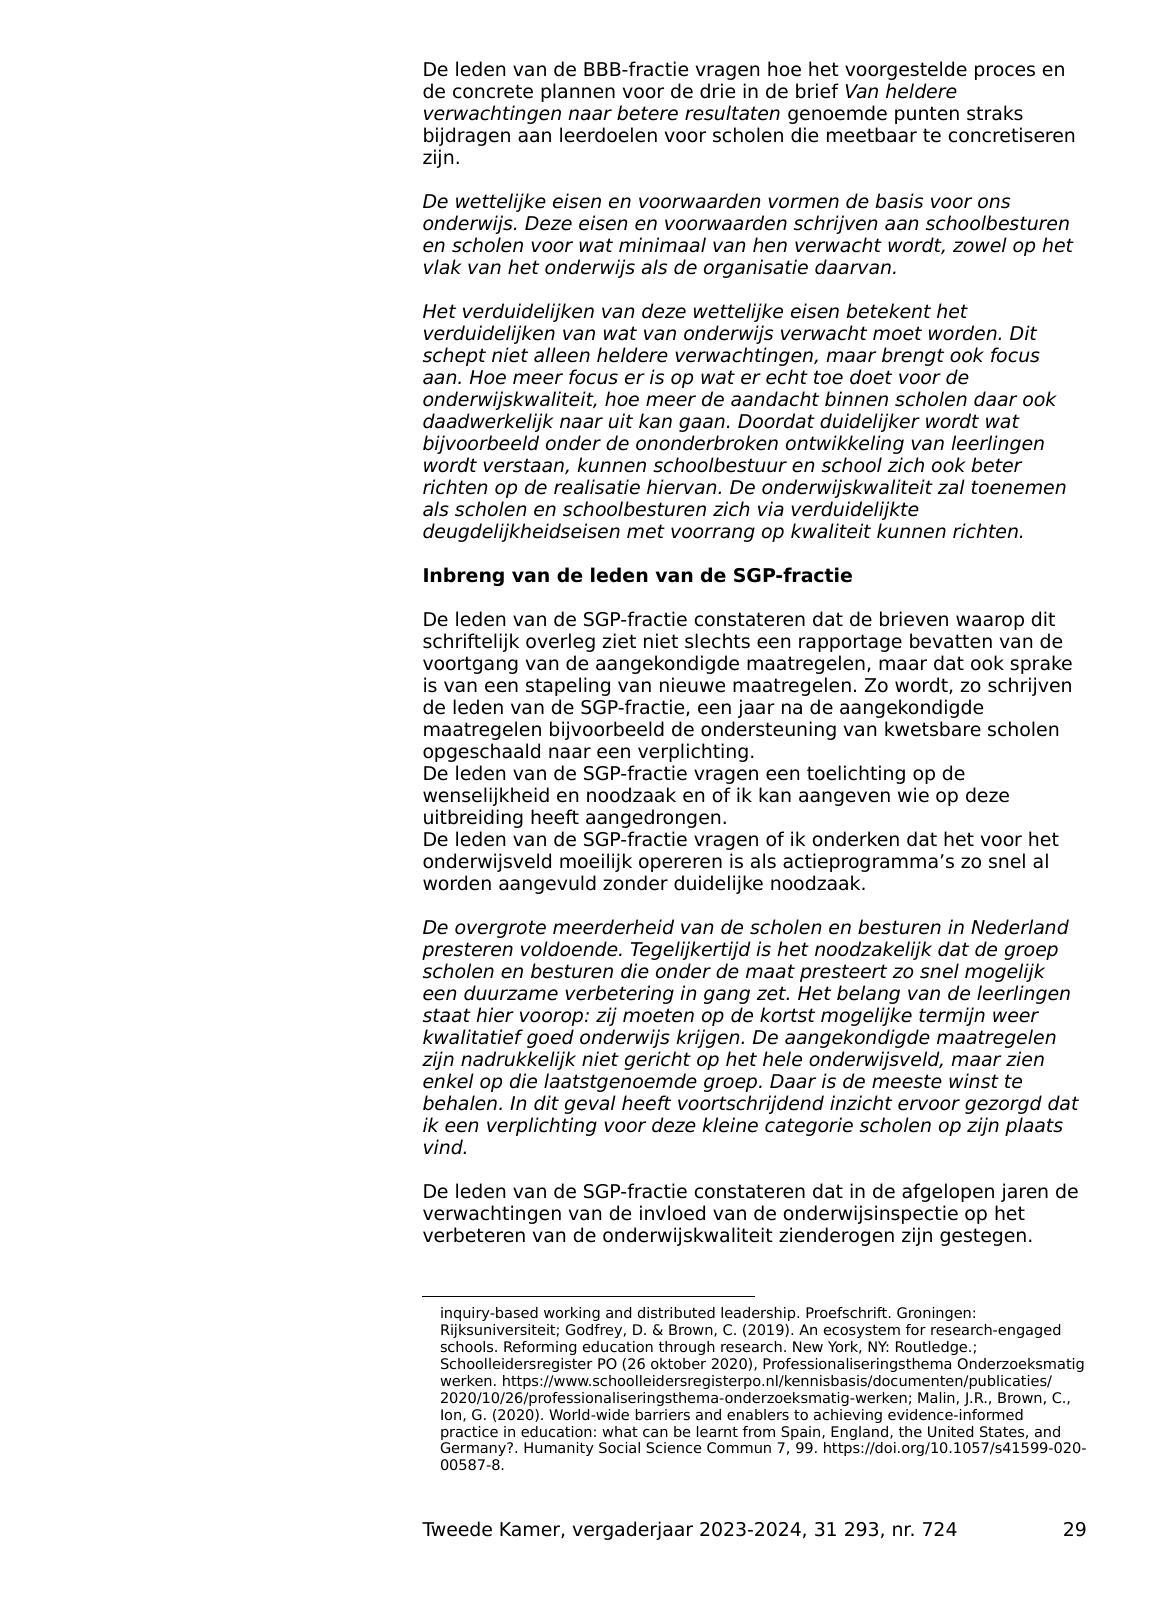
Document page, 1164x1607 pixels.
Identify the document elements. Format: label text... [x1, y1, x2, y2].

text De leden van de SGP-fractie constateren dat in de afgelopen jaren de verwachtingen van de invloed van de onderwijsinspectie op het verbeteren van de onderwijskwaliteit zienderogen zijn gestegen. [422, 1181, 1087, 1247]
text Het verduidelijken van deze wettelijke eisen betekent het verduidelijken van wat van onderwijs verwacht moet worden. Dit schept niet alleen heldere verwachtingen, maar brengt ook focus aan. Hoe meer focus er is op wat er echt toe doet voor de onderwijskwaliteit, hoe meer de aandacht binnen scholen daar ook daadwerkelijk naar uit kan gaan. Doordat duidelijker wordt wat bijvoorbeeld onder de ononderbroken ontwikkeling van leerlingen wordt verstaan, kunnen schoolbestuur en school zich ook beter richten op de realisatie hiervan. De onderwijskwaliteit zal toenemen als scholen en schoolbesturen zich via verduidelijkte deugdelijkheidseisen met voorrang op kwaliteit kunnen richten. [422, 301, 1087, 543]
text De leden van de SGP-fractie vragen een toelichting op de wenselijkheid en noodzaak en of ik kan aangeven wie op deze uitbreiding heeft aangedrongen. [422, 763, 1087, 829]
text De overgrote meerderheid van de scholen en besturen in Nederland presteren voldoende. Tegelijkertijd is het noodzakelijk dat de groep scholen en besturen die onder de maat presteert zo snel mogelijk een duurzame verbetering in gang zet. Het belang van de leerlingen staat hier voorop: zij moeten op de kortst mogelijke termijn weer kwalitatief goed onderwijs krijgen. De aangekondigde maatregelen zijn nadrukkelijk niet gericht op het hele onderwijsveld, maar zien enkel op die laatstgenoemde groep. Daar is de meeste winst te behalen. In dit geval heeft voortschrijdend inzicht ervoor gezorgd dat ik een verplichting voor deze kleine categorie scholen op zijn plaats vind. [422, 917, 1087, 1159]
text De wettelijke eisen en voorwaarden vormen de basis voor ons onderwijs. Deze eisen en voorwaarden schrijven aan schoolbesturen en scholen voor wat minimaal van hen verwacht wordt, zowel op het vlak van het onderwijs als de organisatie daarvan. [422, 191, 1087, 279]
text inquiry-based working and distributed leadership. Proefschrift. Groningen: Rijksuniversiteit; Godfrey, D. & Brown, C. (2019). An ecosystem for research-engaged schools. Reforming education through research. New York, NY: Routledge.; Schoolleidersregister PO (26 oktober 2020), Professionaliseringsthema Onderzoeksmatig werken. https://www.schoolleidersregisterpo.nl/kennisbasis/documenten/publicaties/2020/10/26/professionaliseringsthema-onderzoeksmatig-werken; Malin, J.R., Brown, C., Ion, G. (2020). World-wide barriers and enablers to achieving evidence-informed practice in education: what can be learnt from Spain, England, the United States, and Germany?. Humanity Social Science Commun 7, 99. https://doi.org/10.1057/s41599-020-00587-8. [422, 1306, 1087, 1474]
text De leden van de BBB-fractie vragen hoe het voorgestelde proces en de concrete plannen voor de drie in de brief Van heldere verwachtingen naar betere resultaten genoemde punten straks bijdragen aan leerdoelen voor scholen die meetbaar te concretiseren zijn. [422, 59, 1087, 169]
text De leden van de SGP-fractie constateren dat de brieven waarop dit schriftelijk overleg ziet niet slechts een rapportage bevatten van de voortgang van de aangekondigde maatregelen, maar dat ook sprake is van een stapeling van nieuwe maatregelen. Zo wordt, zo schrijven de leden van de SGP-fractie, een jaar na de aangekondigde maatregelen bijvoorbeeld de ondersteuning van kwetsbare scholen opgeschaald naar een verplichting. [422, 609, 1087, 763]
text De leden van de SGP-fractie vragen of ik onderken dat het voor het onderwijsveld moeilijk opereren is als actieprogramma’s zo snel al worden aangevuld zonder duidelijke noodzaak. [422, 829, 1087, 895]
subtitle Inbreng van de leden van de SGP-fractie [422, 565, 1087, 587]
